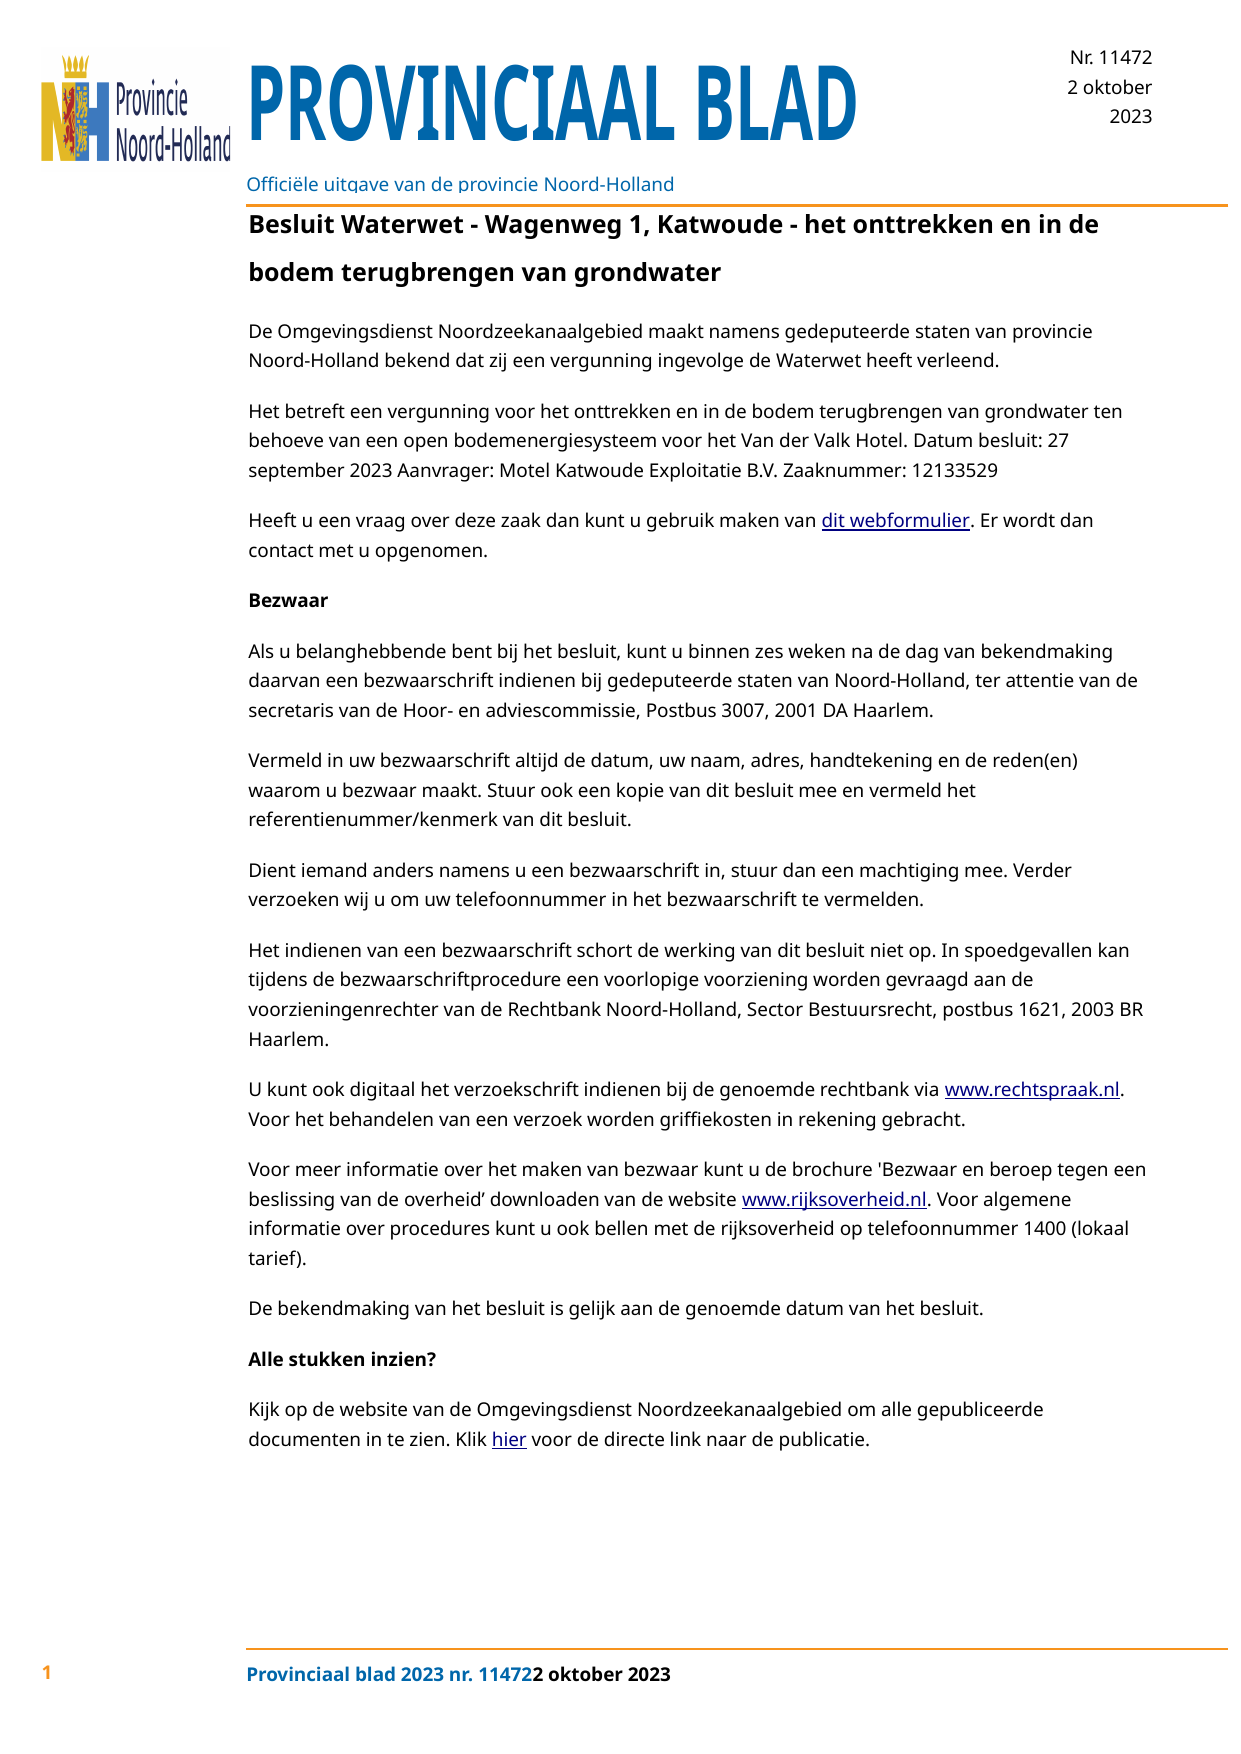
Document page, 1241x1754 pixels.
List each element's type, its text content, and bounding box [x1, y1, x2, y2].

text Alle stukken inzien? [248, 1346, 1152, 1372]
text Bezwaar [248, 587, 1152, 613]
text De bekendmaking van het besluit is gelijk aan de genoemde datum van het besluit. [248, 1295, 1152, 1321]
text Heeft u een vraag over deze zaak dan kunt u gebruik maken van dit webformulier. Er wordt dan contact met u opgenomen. [248, 507, 1152, 563]
text Besluit Waterwet - Wagenweg 1, Katwoude - het onttrekken en in de bodem terugbrengen van grondwater [248, 207, 1152, 288]
text Kijk op de website van de Omgevingsdienst Noordzeekanaalgebied om alle gepubliceerde documenten in te zien. Klik hier voor de directe link naar de publicatie. [248, 1396, 1152, 1452]
text Voor meer informatie over het maken van bezwaar kunt u de brochure 'Bezwaar en beroep tegen een beslissing van de overheid’ downloaden van de website www.rijksoverheid.nl. Voor algemene informatie over procedures kunt u ook bellen met de rijksoverheid op telefoonnummer 1400 (lokaal tarief). [248, 1156, 1152, 1271]
text Als u belanghebbende bent bij het besluit, kunt u binnen zes weken na de dag van bekendmaking daarvan een bezwaarschrift indienen bij gedeputeerde staten van Noord-Holland, ter attentie van de secretaris van de Hoor- en adviescommissie, Postbus 3007, 2001 DA Haarlem. [248, 638, 1152, 723]
text U kunt ook digitaal het verzoekschrift indienen bij de genoemde rechtbank via www.rechtspraak.nl. Voor het behandelen van een verzoek worden griffiekosten in rekening gebracht. [248, 1076, 1152, 1132]
text Het indienen van een bezwaarschrift schort de werking van dit besluit niet op. In spoedgevallen kan tijdens de bezwaarschriftprocedure een voorlopige voorziening worden gevraagd aan de voorzieningenrechter van de Rechtbank Noord-Holland, Sector Bestuursrecht, postbus 1621, 2003 BR Haarlem. [248, 937, 1152, 1052]
text De Omgevingsdienst Noordzeekanaalgebied maakt namens gedeputeerde staten van provincie Noord-Holland bekend dat zij een vergunning ingevolge de Waterwet heeft verleend. [248, 318, 1152, 373]
picture [41, 47, 231, 172]
text Het betreft een vergunning voor het onttrekken en in de bodem terugbrengen van grondwater ten behoeve van een open bodemenergiesysteem voor het Van der Valk Hotel. Datum besluit: 27 september 2023 Aanvrager: Motel Katwoude Exploitatie B.V. Zaaknummer: 12133529 [248, 398, 1152, 483]
text Vermeld in uw bezwaarschrift altijd de datum, uw naam, adres, handtekening en de reden(en) waarom u bezwaar maakt. Stuur ook een kopie van dit besluit mee en vermeld het referentienummer/kenmerk van dit besluit. [248, 747, 1152, 832]
text Dient iemand anders namens u een bezwaarschrift in, stuur dan een machtiging mee. Verder verzoeken wij u om uw telefoonnummer in het bezwaarschrift te vermelden. [248, 857, 1152, 912]
